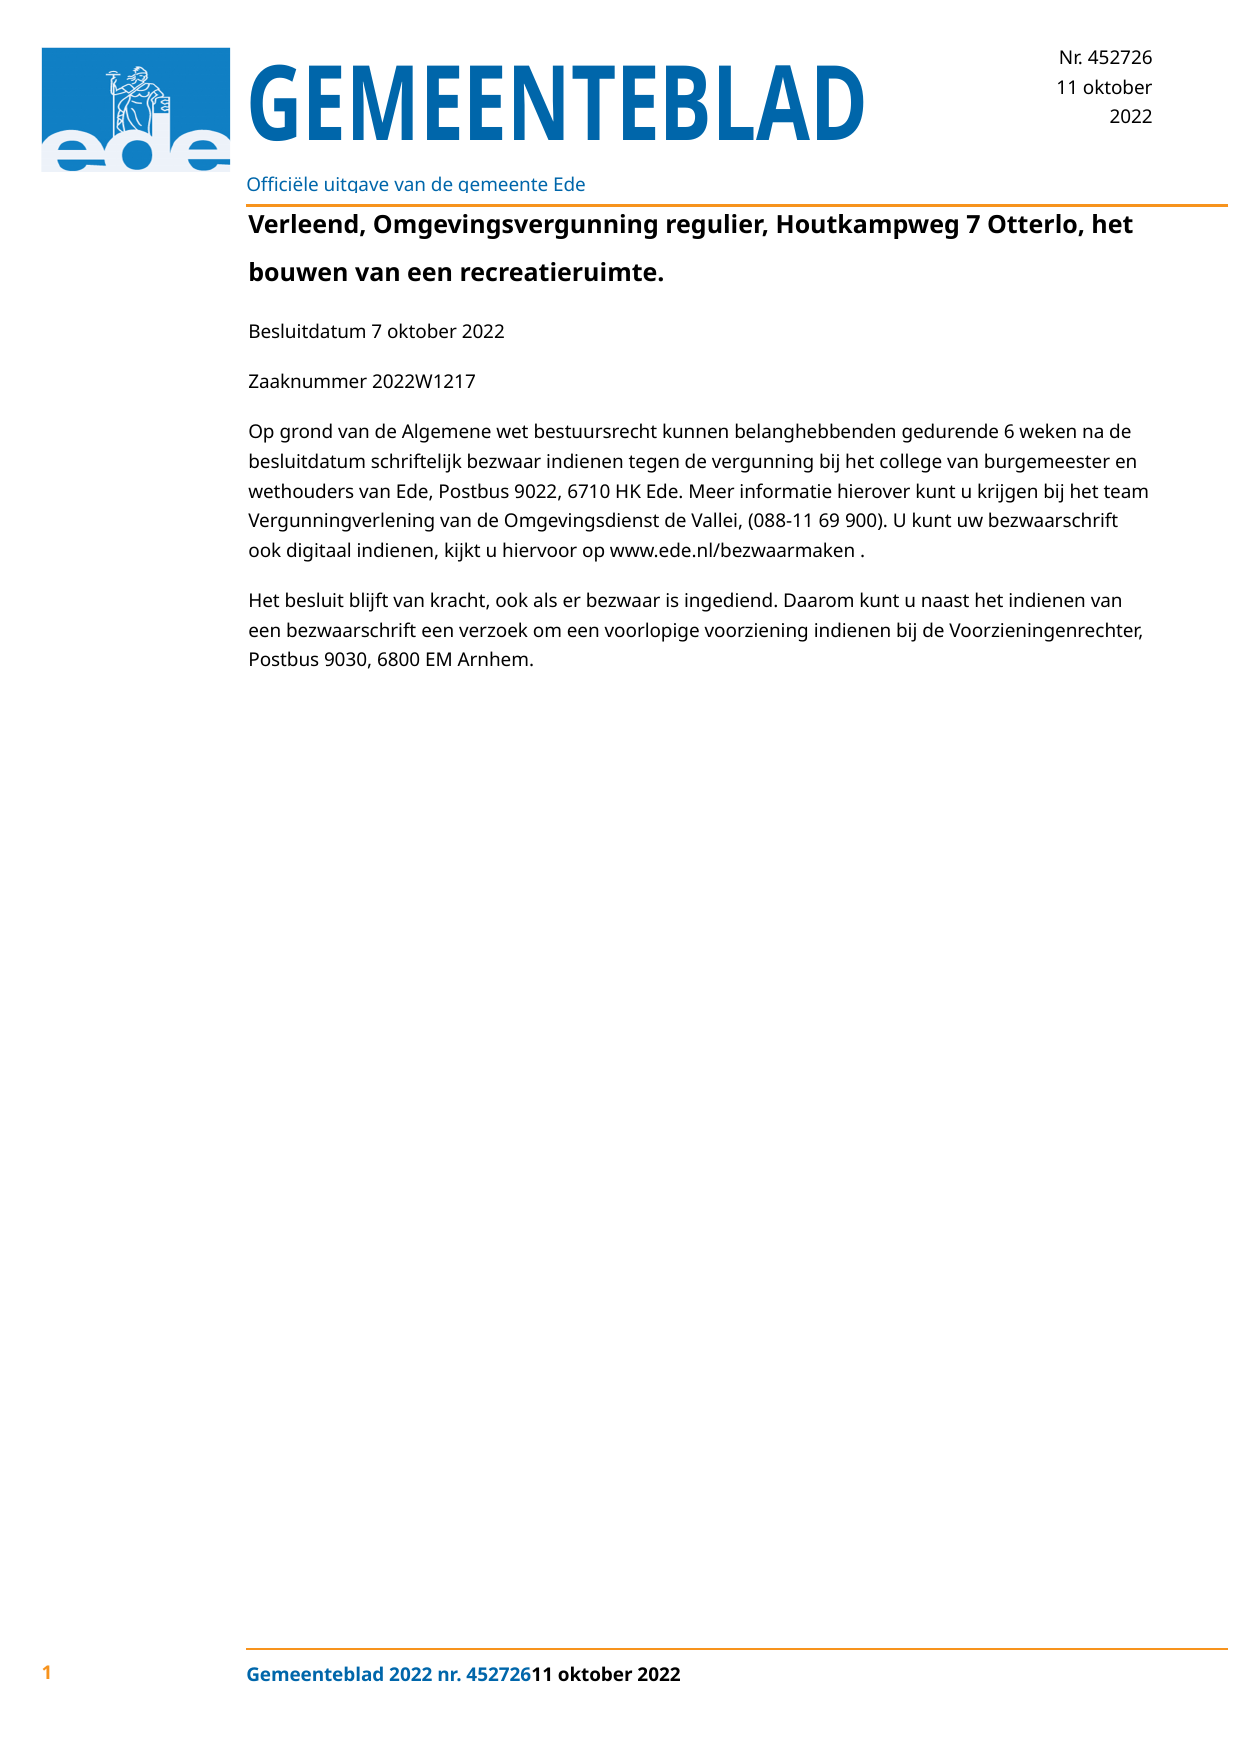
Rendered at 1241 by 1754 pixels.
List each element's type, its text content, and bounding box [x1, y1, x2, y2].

text Het besluit blijft van kracht, ook als er bezwaar is ingediend. Daarom kunt u naast het indienen van een bezwaarschrift een verzoek om een voorlopige voorziening indienen bij de Voorzieningenrechter, Postbus 9030, 6800 EM Arnhem. [248, 587, 1152, 672]
text Verleend, Omgevingsvergunning regulier, Houtkampweg 7 Otterlo, het bouwen van een recreatieruimte. [248, 207, 1152, 288]
text Zaaknummer 2022W1217 [248, 368, 1152, 394]
text Besluitdatum 7 oktober 2022 [248, 318, 1152, 344]
picture [41, 47, 231, 172]
text Op grond van de Algemene wet bestuursrecht kunnen belanghebbenden gedurende 6 weken na de besluitdatum schriftelijk bezwaar indienen tegen de vergunning bij het college van burgemeester en wethouders van Ede, Postbus 9022, 6710 HK Ede. Meer informatie hierover kunt u krijgen bij het team Vergunningverlening van de Omgevingsdienst de Vallei, (088-11 69 900). U kunt uw bezwaarschrift ook digitaal indienen, kijkt u hiervoor op www.ede.nl/bezwaarmaken . [248, 419, 1152, 563]
